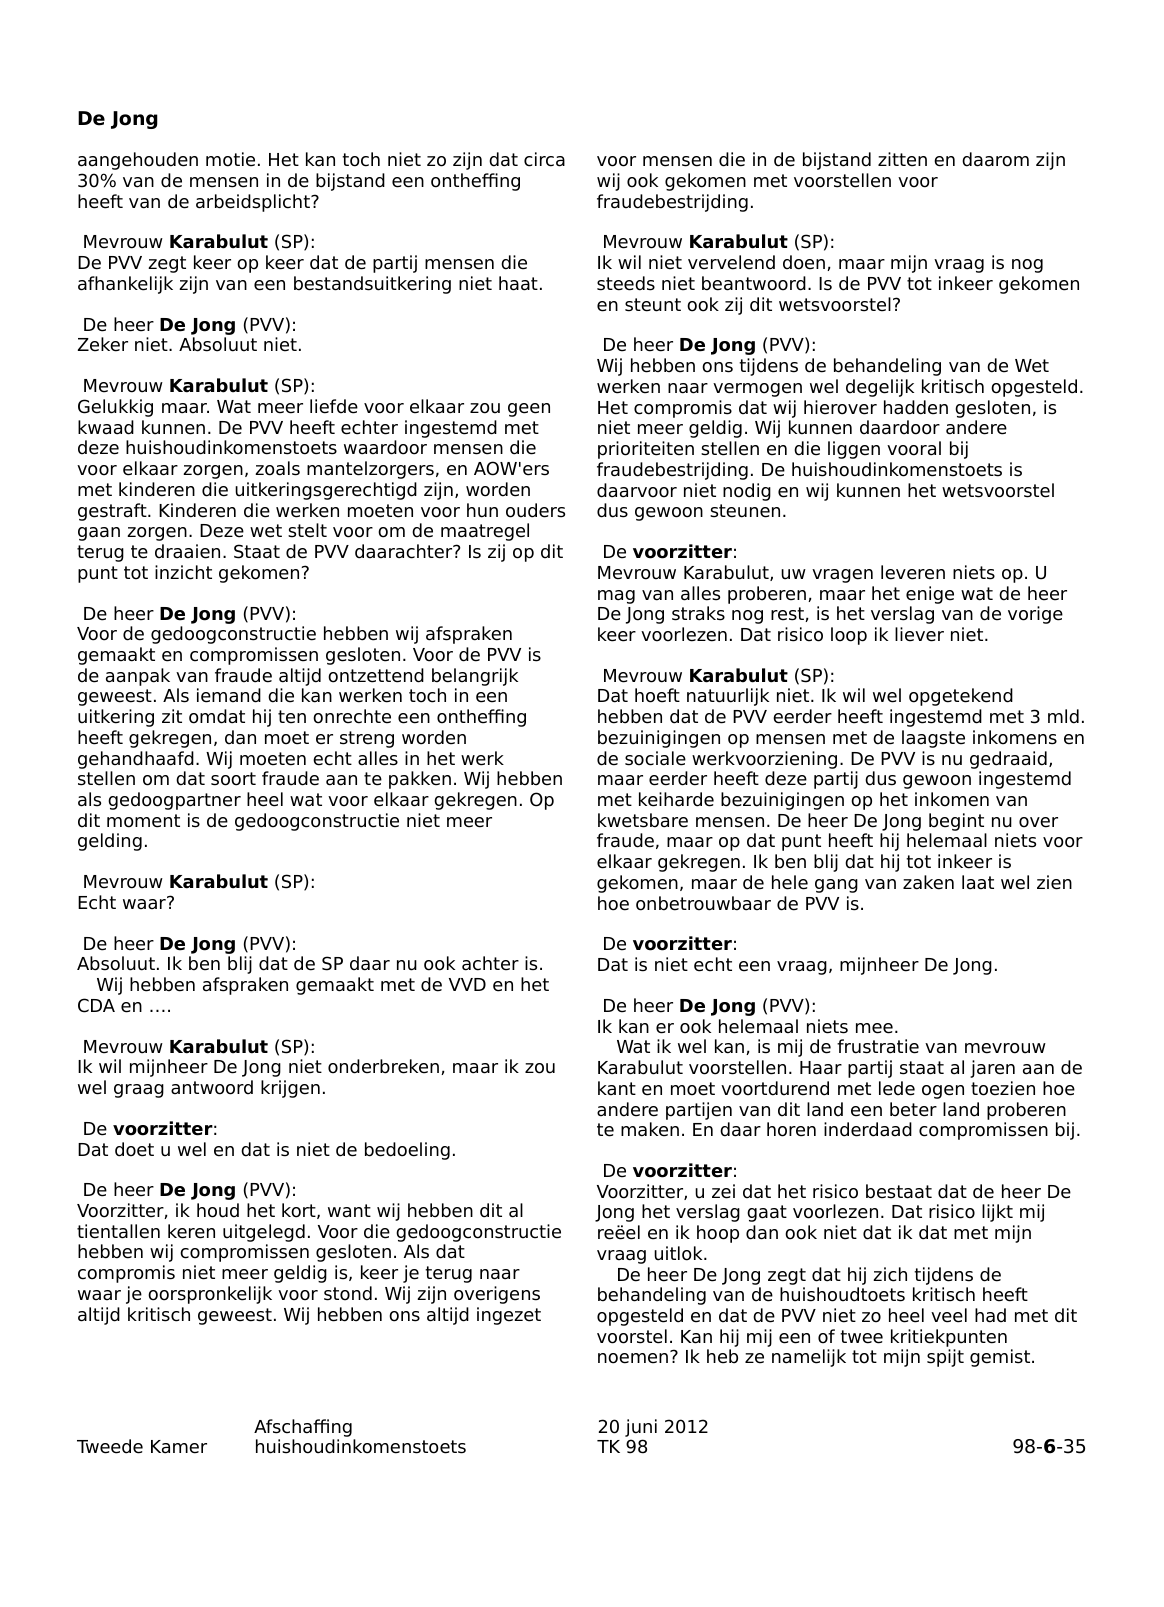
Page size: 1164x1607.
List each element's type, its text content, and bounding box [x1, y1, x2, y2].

text Mevrouw Karabulut, uw vragen leveren niets op. U mag van alles proberen, maar het enige wat de heer De Jong straks nog rest, is het verslag van de vorige keer voorlezen. Dat risico loop ik liever niet. [596, 563, 1087, 646]
text Wij hebben afspraken gemaakt met de VVD en het CDA en …. [77, 975, 567, 1016]
text De voorzitter: [596, 934, 1087, 955]
text De heer De Jong (PVV): [77, 1180, 567, 1201]
text Wat ik wel kan, is mij de frustratie van mevrouw Karabulut voorstellen. Haar partij staat al jaren aan de kant en moet voortdurend met lede ogen toezien hoe andere partijen van dit land een beter land proberen te maken. En daar horen inderdaad compromissen bij. [596, 1037, 1087, 1141]
text Zeker niet. Absoluut niet. [77, 335, 567, 356]
text Echt waar? [77, 893, 567, 913]
text De heer De Jong (PVV): [77, 314, 567, 335]
text Voorzitter, ik houd het kort, want wij hebben dit al tientallen keren uitgelegd. Voor die gedoogconstructie hebben wij compromissen gesloten. Als dat compromis niet meer geldig is, keer je terug naar waar je oorspronkelijk voor stond. Wij zijn overigens altijd kritisch geweest. Wij hebben ons altijd ingezet [77, 1201, 567, 1325]
text De voorzitter: [596, 542, 1087, 563]
text Voorzitter, u zei dat het risico bestaat dat de heer De Jong het verslag gaat voorlezen. Dat risico lijkt mij reëel en ik hoop dan ook niet dat ik dat met mijn vraag uitlok. [596, 1182, 1087, 1264]
text Mevrouw Karabulut (SP): [77, 232, 567, 253]
text Dat doet u wel en dat is niet de bedoeling. [77, 1139, 567, 1160]
text De heer De Jong (PVV): [77, 933, 567, 954]
text Dat hoeft natuurlijk niet. Ik wil wel opgetekend hebben dat de PVV eerder heeft ingestemd met 3 mld. bezuinigingen op mensen met de laagste inkomens en de sociale werkvoorziening. De PVV is nu gedraaid, maar eerder heeft deze partij dus gewoon ingestemd met keiharde bezuinigingen op het inkomen van kwetsbare mensen. De heer De Jong begint nu over fraude, maar op dat punt heeft hij helemaal niets voor elkaar gekregen. Ik ben blij dat hij tot inkeer is gekomen, maar de hele gang van zaken laat wel zien hoe onbetrouwbaar de PVV is. [596, 686, 1087, 914]
text Ik kan er ook helemaal niets mee. [596, 1016, 1087, 1037]
text Absoluut. Ik ben blij dat de SP daar nu ook achter is. [77, 954, 567, 975]
text Dat is niet echt een vraag, mijnheer De Jong. [596, 955, 1087, 976]
text Mevrouw Karabulut (SP): [77, 872, 567, 893]
text De voorzitter: [596, 1161, 1087, 1182]
text Voor de gedoogconstructie hebben wij afspraken gemaakt en compromissen gesloten. Voor de PVV is de aanpak van fraude altijd ontzettend belangrijk geweest. Als iemand die kan werken toch in een uitkering zit omdat hij ten onrechte een ontheffing heeft gekregen, dan moet er streng worden gehandhaafd. Wij moeten echt alles in het werk stellen om dat soort fraude aan te pakken. Wij hebben als gedoogpartner heel wat voor elkaar gekregen. Op dit moment is de gedoogconstructie niet meer gelding. [77, 624, 567, 852]
text Mevrouw Karabulut (SP): [77, 376, 567, 397]
text De heer De Jong zegt dat hij zich tijdens de behandeling van de huishoudtoets kritisch heeft opgesteld en dat de PVV niet zo heel veel had met dit voorstel. Kan hij mij een of twee kritiekpunten noemen? Ik heb ze namelijk tot mijn spijt gemist. [596, 1264, 1087, 1368]
text voor mensen die in de bijstand zitten en daarom zijn wij ook gekomen met voorstellen voor fraudebestrijding. [596, 150, 1087, 212]
text De heer De Jong (PVV): [596, 335, 1087, 356]
text Ik wil mijnheer De Jong niet onderbreken, maar ik zou wel graag antwoord krijgen. [77, 1057, 567, 1099]
text Ik wil niet vervelend doen, maar mijn vraag is nog steeds niet beantwoord. Is de PVV tot inkeer gekomen en steunt ook zij dit wetsvoorstel? [596, 253, 1087, 315]
text De PVV zegt keer op keer dat de partij mensen die afhankelijk zijn van een bestandsuitkering niet haat. [77, 253, 567, 294]
text Gelukkig maar. Wat meer liefde voor elkaar zou geen kwaad kunnen. De PVV heeft echter ingestemd met deze huishoudinkomenstoets waardoor mensen die voor elkaar zorgen, zoals mantelzorgers, en AOW'ers met kinderen die uitkeringsgerechtigd zijn, worden gestraft. Kinderen die werken moeten voor hun ouders gaan zorgen. Deze wet stelt voor om de maatregel terug te draaien. Staat de PVV daarachter? Is zij op dit punt tot inzicht gekomen? [77, 397, 567, 583]
text De heer De Jong (PVV): [77, 603, 567, 624]
text Mevrouw Karabulut (SP): [596, 666, 1087, 686]
text Mevrouw Karabulut (SP): [77, 1036, 567, 1057]
text De heer De Jong (PVV): [596, 996, 1087, 1016]
text Mevrouw Karabulut (SP): [596, 232, 1087, 253]
text De voorzitter: [77, 1119, 567, 1139]
text aangehouden motie. Het kan toch niet zo zijn dat circa 30% van de mensen in de bijstand een ontheffing heeft van de arbeidsplicht? [77, 150, 567, 212]
text Wij hebben ons tijdens de behandeling van de Wet werken naar vermogen wel degelijk kritisch opgesteld. Het compromis dat wij hierover hadden gesloten, is niet meer geldig. Wij kunnen daardoor andere prioriteiten stellen en die liggen vooral bij fraudebestrijding. De huishoudinkomenstoets is daarvoor niet nodig en wij kunnen het wetsvoorstel dus gewoon steunen. [596, 356, 1087, 522]
